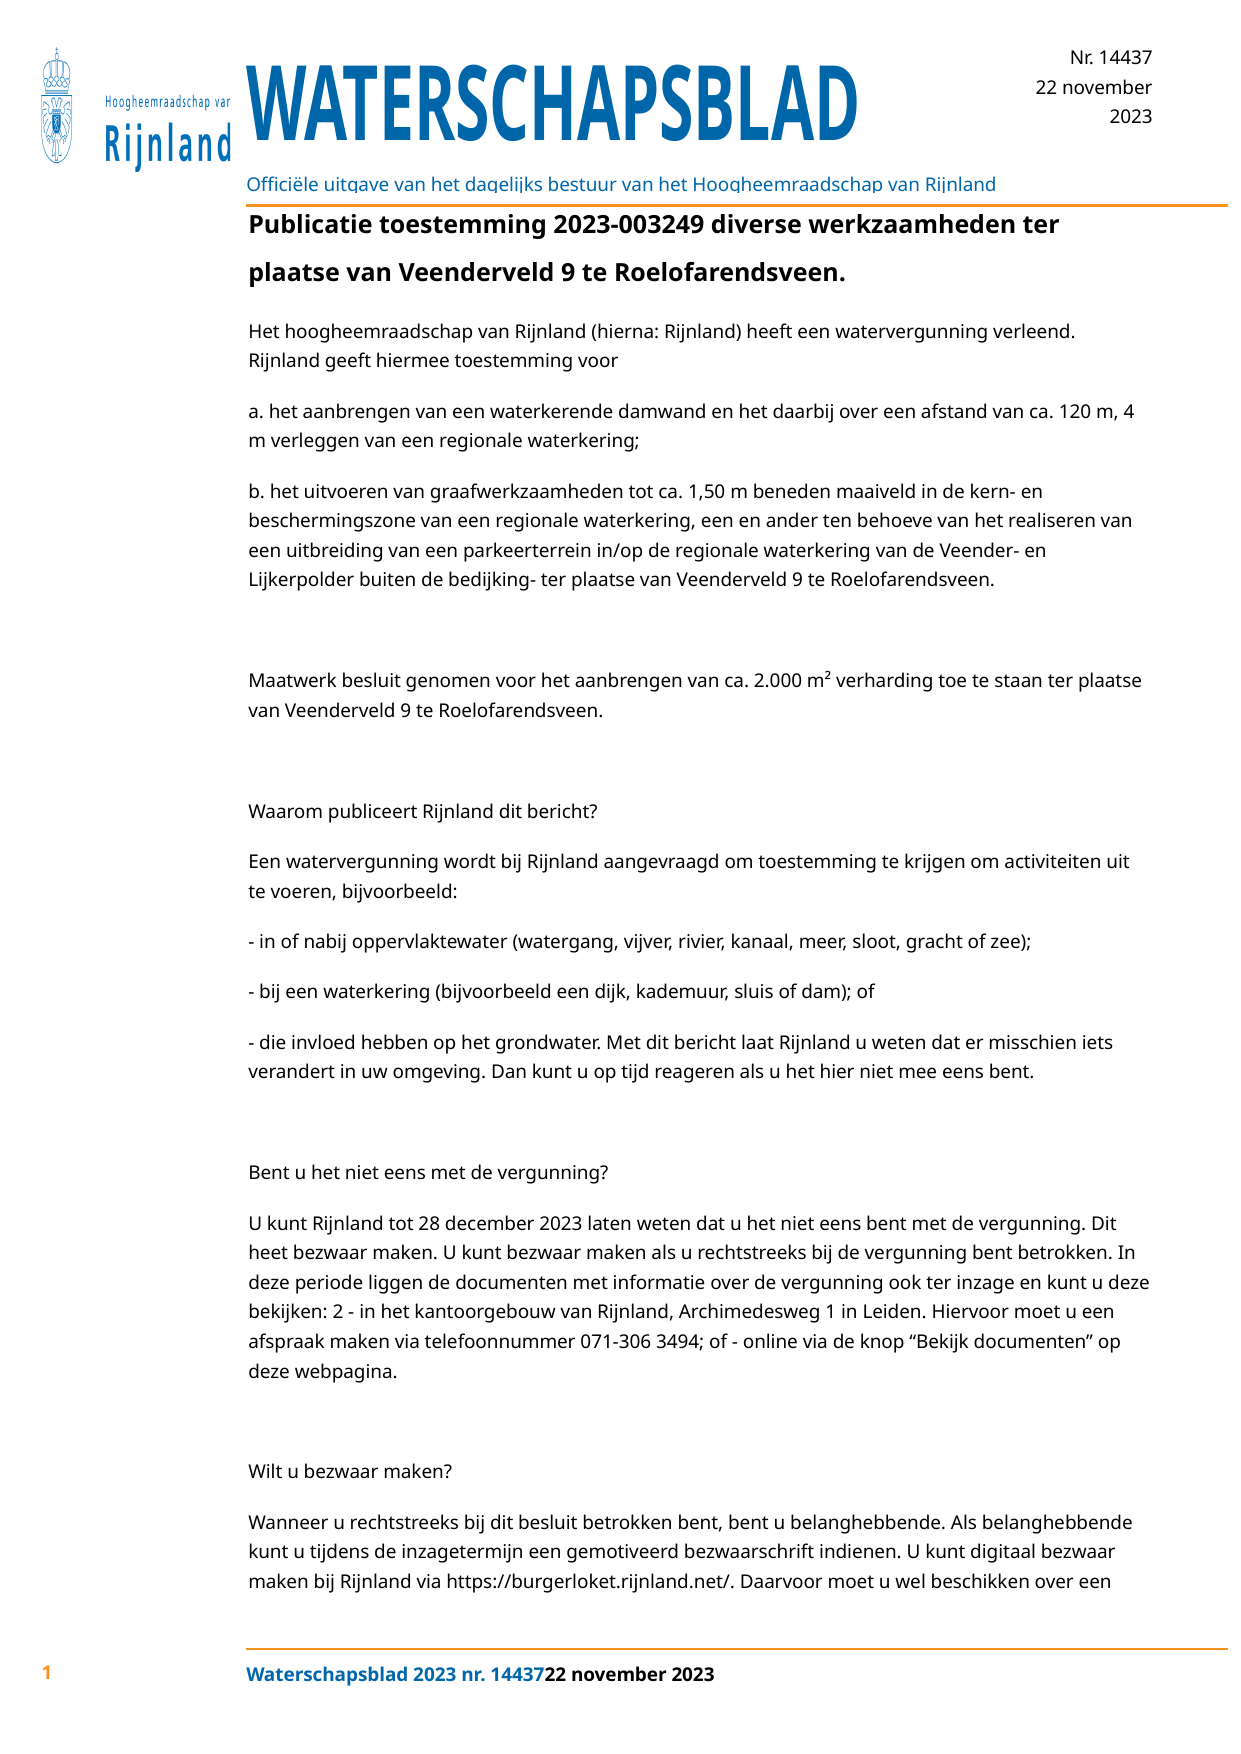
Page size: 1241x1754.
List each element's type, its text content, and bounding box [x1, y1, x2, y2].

text - bij een waterkering (bijvoorbeeld een dijk, kademuur, sluis of dam); of [248, 979, 1152, 1004]
text a. het aanbrengen van een waterkerende damwand en het daarbij over een afstand van ca. 120 m, 4 m verleggen van een regionale waterkering; [248, 398, 1152, 453]
text Bent u het niet eens met de vergunning? [248, 1159, 1152, 1185]
text Waarom publiceert Rijnland dit bericht? [248, 798, 1152, 824]
text Maatwerk besluit genomen voor het aanbrengen van ca. 2.000 m² verharding toe te staan ter plaatse van Veenderveld 9 te Roelofarendsveen. [248, 667, 1152, 723]
text Een watervergunning wordt bij Rijnland aangevraagd om toestemming te krijgen om activiteiten uit te voeren, bijvoorbeeld: [248, 848, 1152, 904]
text Publicatie toestemming 2023-003249 diverse werkzaamheden ter plaatse van Veenderveld 9 te Roelofarendsveen. [248, 207, 1152, 288]
text b. het uitvoeren van graafwerkzaamheden tot ca. 1,50 m beneden maaiveld in de kern- en beschermingszone van een regionale waterkering, een en ander ten behoeve van het realiseren van een uitbreiding van een parkeerterrein in/op de regionale waterkering van de Veender- en Lijkerpolder buiten de bedijking- ter plaatse van Veenderveld 9 te Roelofarendsveen. [248, 478, 1152, 592]
text U kunt Rijnland tot 28 december 2023 laten weten dat u het niet eens bent met de vergunning. Dit heet bezwaar maken. U kunt bezwaar maken als u rechtstreeks bij de vergunning bent betrokken. In deze periode liggen de documenten met informatie over de vergunning ook ter inzage en kunt u deze bekijken: 2 - in het kantoorgebouw van Rijnland, Archimedesweg 1 in Leiden. Hiervoor moet u een afspraak maken via telefoonnummer 071-306 3494; of - online via de knop “Bekijk documenten” op deze webpagina. [248, 1210, 1152, 1384]
picture [41, 47, 231, 172]
text Wilt u bezwaar maken? [248, 1459, 1152, 1484]
text - in of nabij oppervlaktewater (watergang, vijver, rivier, kanaal, meer, sloot, gracht of zee); [248, 928, 1152, 954]
text Wanneer u rechtstreeks bij dit besluit betrokken bent, bent u belanghebbende. Als belanghebbende kunt u tijdens de inzagetermijn een gemotiveerd bezwaarschrift indienen. U kunt digitaal bezwaar maken bij Rijnland via https://burgerloket.rijnland.net/. Daarvoor moet u wel beschikken over een [248, 1509, 1152, 1594]
text - die invloed hebben op het grondwater. Met dit bericht laat Rijnland u weten dat er misschien iets verandert in uw omgeving. Dan kunt u op tijd reageren als u het hier niet mee eens bent. [248, 1029, 1152, 1084]
text Het hoogheemraadschap van Rijnland (hierna: Rijnland) heeft een watervergunning verleend. Rijnland geeft hiermee toestemming voor [248, 318, 1152, 373]
